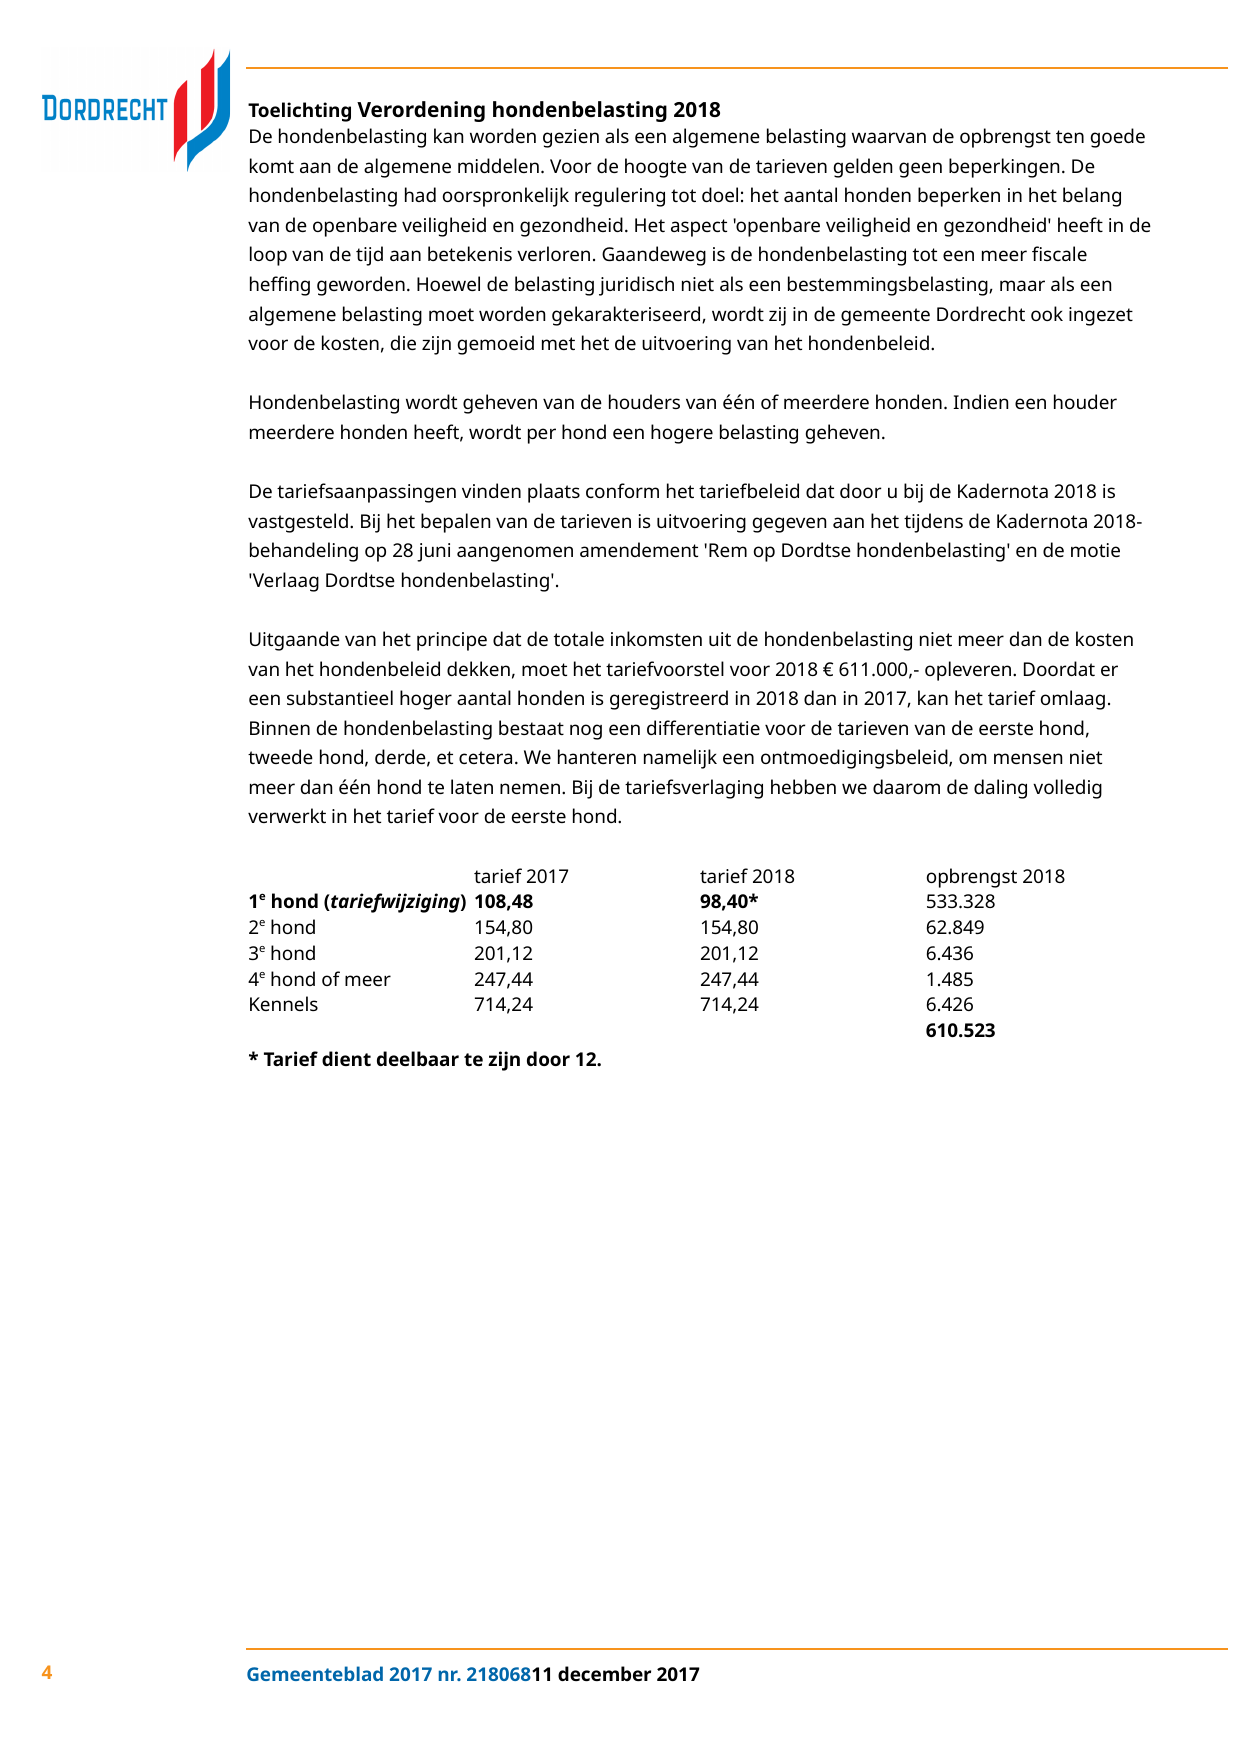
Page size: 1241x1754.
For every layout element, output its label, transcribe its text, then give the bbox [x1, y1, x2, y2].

text Hondenbelasting wordt geheven van de houders van één of meerdere honden. Indien een houder meerdere honden heeft, wordt per hond een hogere belasting geheven. [248, 389, 1152, 445]
table_cell 6.436 [926, 940, 1152, 966]
table_cell 247,44 [700, 966, 926, 992]
text Toelichting Verordening hondenbelasting 2018 [248, 95, 1152, 123]
table_cell Kennels [248, 992, 474, 1017]
table_cell [248, 1018, 474, 1043]
table_cell 154,80 [474, 915, 700, 940]
table_cell 533.328 [926, 889, 1152, 914]
table_header [248, 863, 474, 889]
table_cell 610.523 [926, 1018, 1152, 1043]
text Uitgaande van het principe dat de totale inkomsten uit de hondenbelasting niet meer dan de kosten van het hondenbeleid dekken, moet het tariefvoorstel voor 2018 € 611.000,- opleveren. Doordat er een substantieel hoger aantal honden is geregistreerd in 2018 dan in 2017, kan het tarief omlaag. Binnen de hondenbelasting bestaat nog een differentiatie voor de tarieven van de eerste hond, tweede hond, derde, et cetera. We hanteren namelijk een ontmoedigingsbeleid, om mensen niet meer dan één hond te laten nemen. Bij de tariefsverlaging hebben we daarom de daling volledig verwerkt in het tarief voor de eerste hond. [248, 626, 1152, 829]
table_cell 201,12 [474, 940, 700, 966]
text * Tarief dient deelbaar te zijn door 12. [248, 1046, 1152, 1072]
table_header tarief 2018 [700, 863, 926, 889]
table_cell 201,12 [700, 940, 926, 966]
table_cell 1.485 [926, 966, 1152, 992]
table_cell 154,80 [700, 915, 926, 940]
table_cell 98,40* [700, 889, 926, 914]
table_cell 247,44 [474, 966, 700, 992]
table_header tarief 2017 [474, 863, 700, 889]
table_cell 4e hond of meer [248, 966, 474, 992]
text De hondenbelasting kan worden gezien als een algemene belasting waarvan de opbrengst ten goede komt aan de algemene middelen. Voor de hoogte van de tarieven gelden geen beperkingen. De hondenbelasting had oorspronkelijk regulering tot doel: het aantal honden beperken in het belang van de openbare veiligheid en gezondheid. Het aspect 'openbare veiligheid en gezondheid' heeft in de loop van de tijd aan betekenis verloren. Gaandeweg is de hondenbelasting tot een meer fiscale heffing geworden. Hoewel de belasting juridisch niet als een bestemmingsbelasting, maar als een algemene belasting moet worden gekarakteriseerd, wordt zij in de gemeente Dordrecht ook ingezet voor de kosten, die zijn gemoeid met het de uitvoering van het hondenbeleid. [248, 123, 1152, 356]
table_header opbrengst 2018 [926, 863, 1152, 889]
table_cell 1e hond (tariefwijziging) [248, 889, 474, 914]
table_cell 62.849 [926, 915, 1152, 940]
table_cell [700, 1018, 926, 1043]
table_cell 2e hond [248, 915, 474, 940]
table_cell [474, 1018, 700, 1043]
text De tariefsaanpassingen vinden plaats conform het tariefbeleid dat door u bij de Kadernota 2018 is vastgesteld. Bij het bepalen van de tarieven is uitvoering gegeven aan het tijdens de Kadernota 2018-behandeling op 28 juni aangenomen amendement 'Rem op Dordtse hondenbelasting' en de motie 'Verlaag Dordtse hondenbelasting'. [248, 478, 1152, 593]
table_cell 6.426 [926, 992, 1152, 1017]
table_cell 714,24 [474, 992, 700, 1017]
picture [41, 47, 231, 172]
table_cell 714,24 [700, 992, 926, 1017]
table_cell 108,48 [474, 889, 700, 914]
table_cell 3e hond [248, 940, 474, 966]
